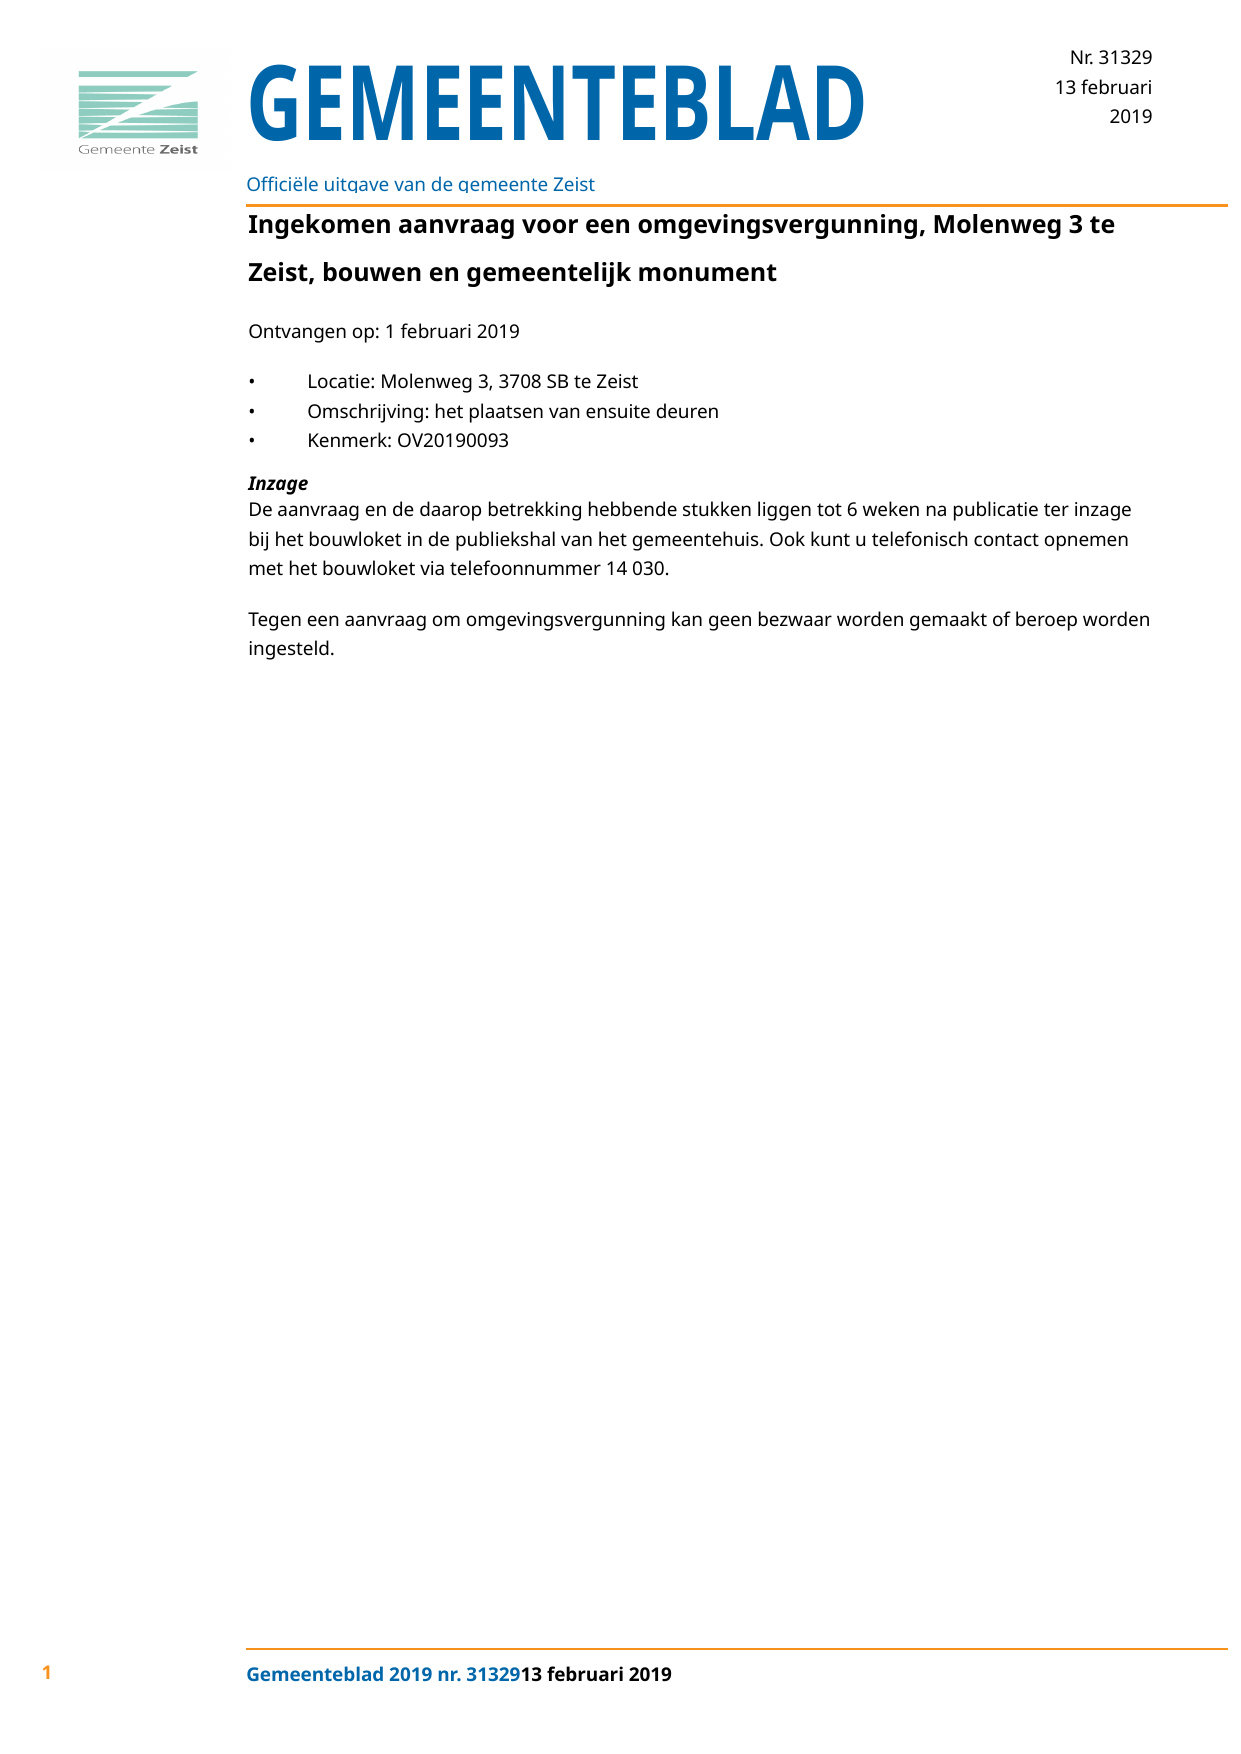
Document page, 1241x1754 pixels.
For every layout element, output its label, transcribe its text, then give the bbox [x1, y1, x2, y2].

text Tegen een aanvraag om omgevingsvergunning kan geen bezwaar worden gemaakt of beroep worden ingesteld. [248, 606, 1152, 661]
list Locatie: Molenweg 3, 3708 SB te Zeist [248, 368, 1152, 394]
text Inzage [248, 471, 1152, 496]
list Kenmerk: OV20190093 [248, 427, 1152, 453]
list Omschrijving: het plaatsen van ensuite deuren [248, 398, 1152, 424]
text De aanvraag en de daarop betrekking hebbende stukken liggen tot 6 weken na publicatie ter inzage bij het bouwloket in de publiekshal van het gemeentehuis. Ook kunt u telefonisch contact opnemen met het bouwloket via telefoonnummer 14 030. [248, 496, 1152, 581]
text Ontvangen op: 1 februari 2019 [248, 318, 1152, 344]
text Ingekomen aanvraag voor een omgevingsvergunning, Molenweg 3 te Zeist, bouwen en gemeentelijk monument [248, 207, 1152, 288]
picture [41, 47, 231, 172]
